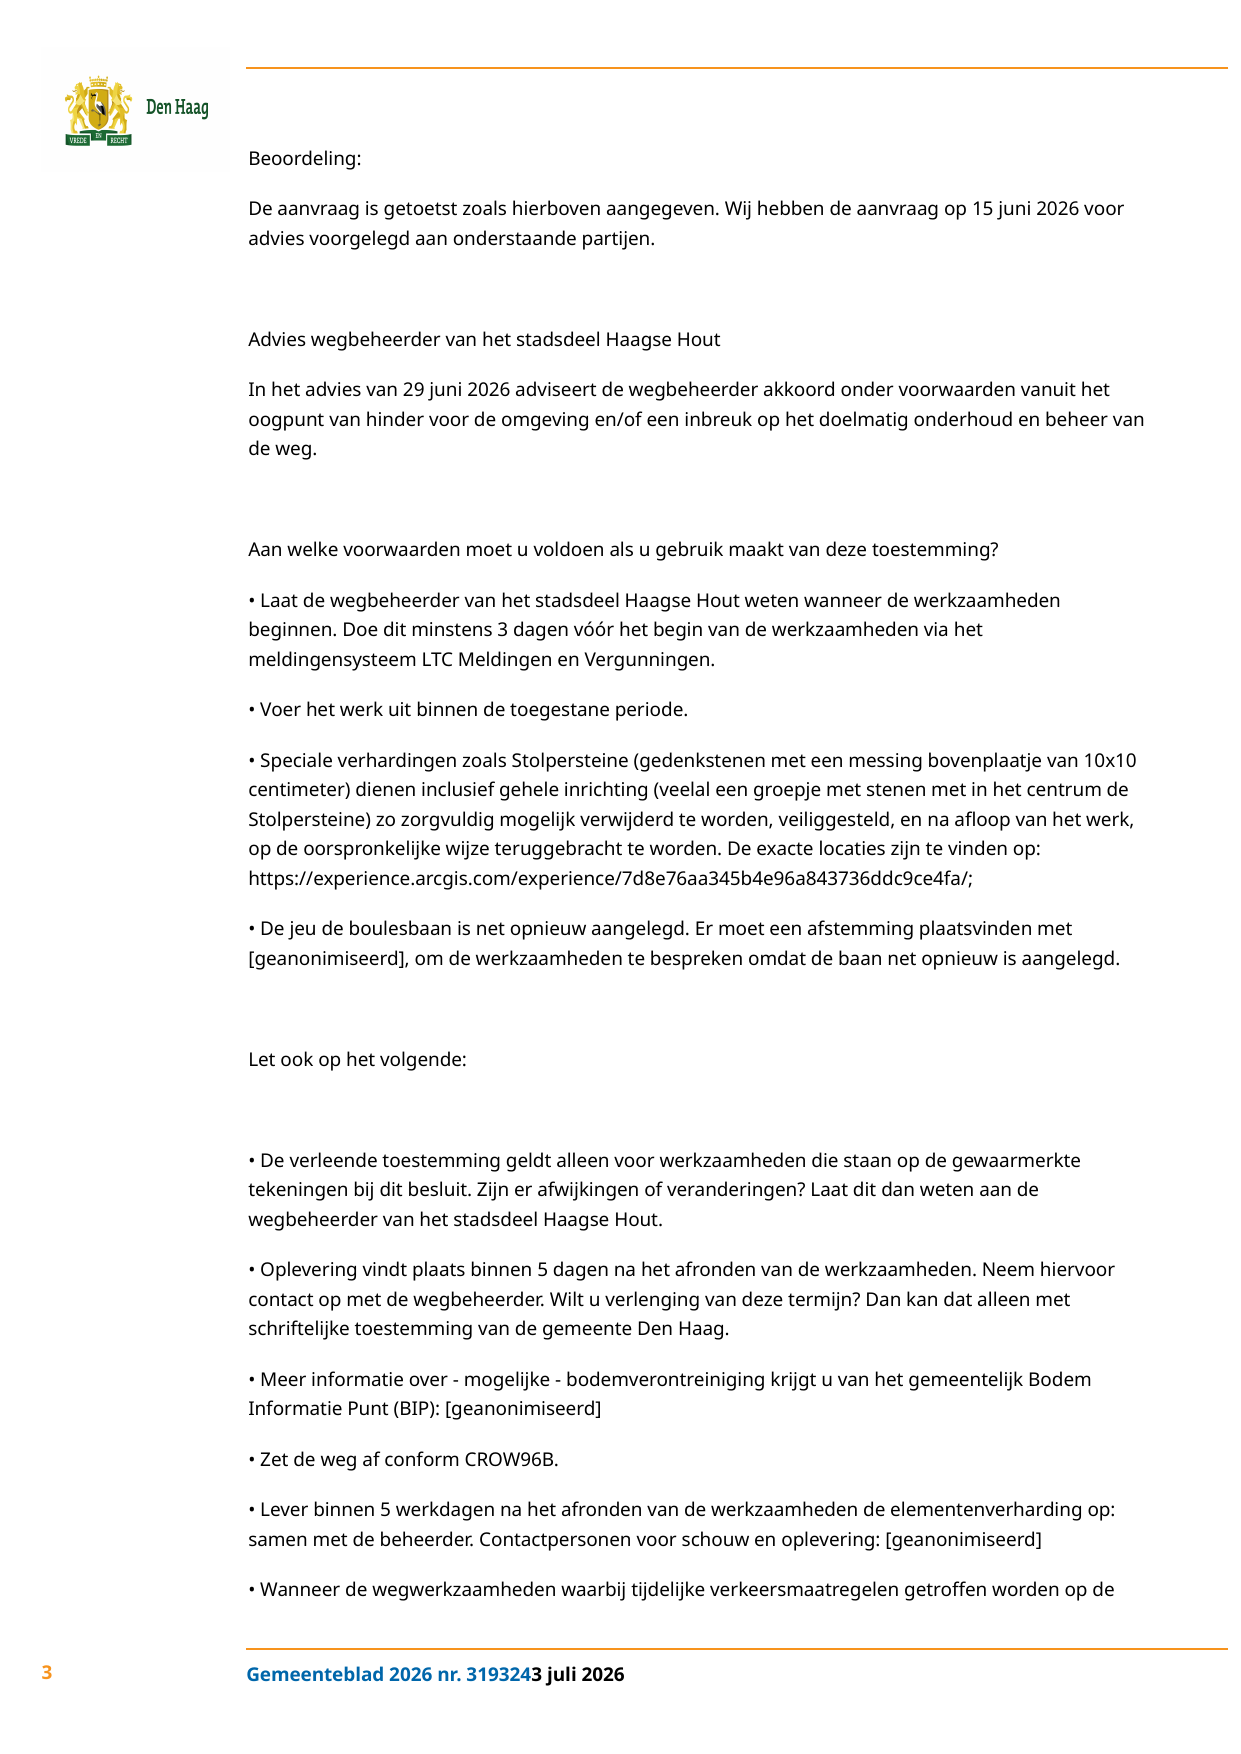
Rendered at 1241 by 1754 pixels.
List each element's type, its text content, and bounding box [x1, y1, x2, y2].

text • De verleende toestemming geldt alleen voor werkzaamheden die staan op de gewaarmerkte tekeningen bij dit besluit. Zijn er afwijkingen of veranderingen? Laat dit dan weten aan de wegbeheerder van het stadsdeel Haagse Hout. [248, 1147, 1152, 1232]
text • Speciale verhardingen zoals Stolpersteine (gedenkstenen met een messing bovenplaatje van 10x10 centimeter) dienen inclusief gehele inrichting (veelal een groepje met stenen met in het centrum de Stolpersteine) zo zorgvuldig mogelijk verwijderd te worden, veiliggesteld, en na afloop van het werk, op de oorspronkelijke wijze teruggebracht te worden. De exacte locaties zijn te vinden op: https://experience.arcgis.com/experience/7d8e76aa345b4e96a843736ddc9ce4fa/; [248, 747, 1152, 891]
text • Voer het werk uit binnen de toegestane periode. [248, 696, 1152, 722]
text • Laat de wegbeheerder van het stadsdeel Haagse Hout weten wanneer de werkzaamheden beginnen. Doe dit minstens 3 dagen vóór het begin van de werkzaamheden via het meldingensysteem LTC Meldingen en Vergunningen. [248, 587, 1152, 672]
text In het advies van 29 juni 2026 adviseert de wegbeheerder akkoord onder voorwaarden vanuit het oogpunt van hinder voor de omgeving en/of een inbreuk op het doelmatig onderhoud en beheer van de weg. [248, 376, 1152, 461]
text • Oplevering vindt plaats binnen 5 dagen na het afronden van de werkzaamheden. Neem hiervoor contact op met de wegbeheerder. Wilt u verlenging van deze termijn? Dan kan dat alleen met schriftelijke toestemming van de gemeente Den Haag. [248, 1256, 1152, 1341]
text Beoordeling: [248, 145, 1152, 171]
text De aanvraag is getoetst zoals hierboven aangegeven. Wij hebben de aanvraag op 15 juni 2026 voor advies voorgelegd aan onderstaande partijen. [248, 196, 1152, 251]
text • Lever binnen 5 werkdagen na het afronden van de werkzaamheden de elementenverharding op: samen met de beheerder. Contactpersonen voor schouw en oplevering: [geanonimiseerd] [248, 1496, 1152, 1552]
picture [41, 47, 231, 172]
text • Zet de weg af conform CROW96B. [248, 1446, 1152, 1472]
text Aan welke voorwaarden moet u voldoen als u gebruik maakt van deze toestemming? [248, 536, 1152, 562]
text • De jeu de boulesbaan is net opnieuw aangelegd. Er moet een afstemming plaatsvinden met [geanonimiseerd], om de werkzaamheden te bespreken omdat de baan net opnieuw is aangelegd. [248, 916, 1152, 971]
text • Meer informatie over - mogelijke - bodemverontreiniging krijgt u van het gemeentelijk Bodem Informatie Punt (BIP): [geanonimiseerd] [248, 1366, 1152, 1421]
text Advies wegbeheerder van het stadsdeel Haagse Hout [248, 326, 1152, 352]
text • Wanneer de wegwerkzaamheden waarbij tijdelijke verkeersmaatregelen getroffen worden op de [248, 1576, 1152, 1602]
text Let ook op het volgende: [248, 1046, 1152, 1072]
